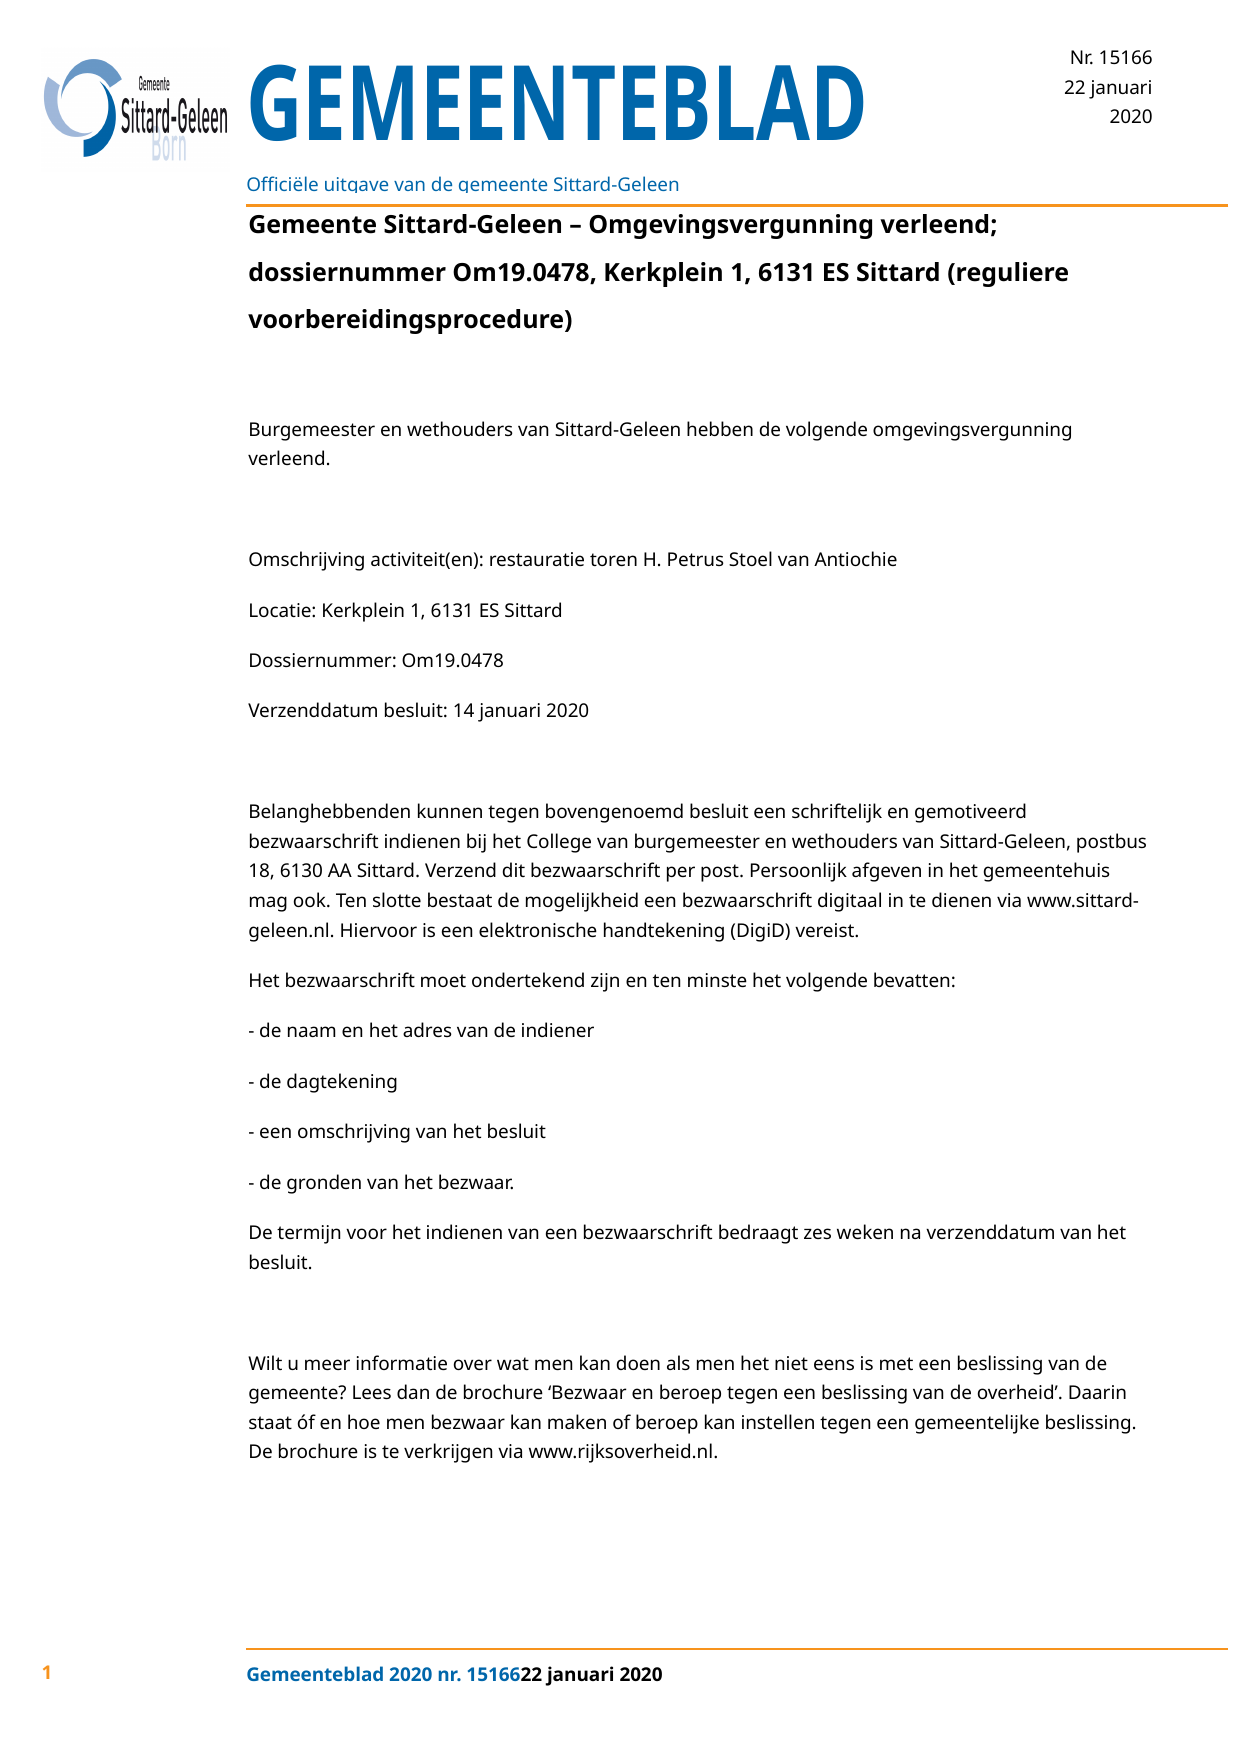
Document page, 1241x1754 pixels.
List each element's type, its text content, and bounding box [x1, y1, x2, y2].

text De termijn voor het indienen van een bezwaarschrift bedraagt zes weken na verzenddatum van het besluit. [248, 1219, 1152, 1274]
text Wilt u meer informatie over wat men kan doen als men het niet eens is met een beslissing van de gemeente? Lees dan de brochure ‘Bezwaar en beroep tegen een beslissing van de overheid’. Daarin staat óf en hoe men bezwaar kan maken of beroep kan instellen tegen een gemeentelijke beslissing. De brochure is te verkrijgen via www.rijksoverheid.nl. [248, 1350, 1152, 1464]
text Gemeente Sittard-Geleen – Omgevingsvergunning verleend; dossiernummer Om19.0478, Kerkplein 1, 6131 ES Sittard (reguliere voorbereidingsprocedure) [248, 207, 1152, 336]
text - een omschrijving van het besluit [248, 1118, 1152, 1144]
text Locatie: Kerkplein 1, 6131 ES Sittard [248, 597, 1152, 622]
text Het bezwaarschrift moet ondertekend zijn en ten minste het volgende bevatten: [248, 967, 1152, 993]
text Burgemeester en wethouders van Sittard-Geleen hebben de volgende omgevingsvergunning verleend. [248, 416, 1152, 471]
text Belanghebbenden kunnen tegen bovengenoemd besluit een schriftelijk en gemotiveerd bezwaarschrift indienen bij het College van burgemeester en wethouders van Sittard-Geleen, postbus 18, 6130 AA Sittard. Verzend dit bezwaarschrift per post. Persoonlijk afgeven in het gemeentehuis mag ook. Ten slotte bestaat de mogelijkheid een bezwaarschrift digitaal in te dienen via www.sittard-geleen.nl. Hiervoor is een elektronische handtekening (DigiD) vereist. [248, 798, 1152, 942]
text - de gronden van het bezwaar. [248, 1169, 1152, 1194]
text Omschrijving activiteit(en): restauratie toren H. Petrus Stoel van Antiochie [248, 546, 1152, 572]
picture [41, 47, 231, 172]
text Dossiernummer: Om19.0478 [248, 647, 1152, 673]
text - de dagtekening [248, 1068, 1152, 1094]
text - de naam en het adres van de indiener [248, 1018, 1152, 1043]
text Verzenddatum besluit: 14 januari 2020 [248, 698, 1152, 723]
